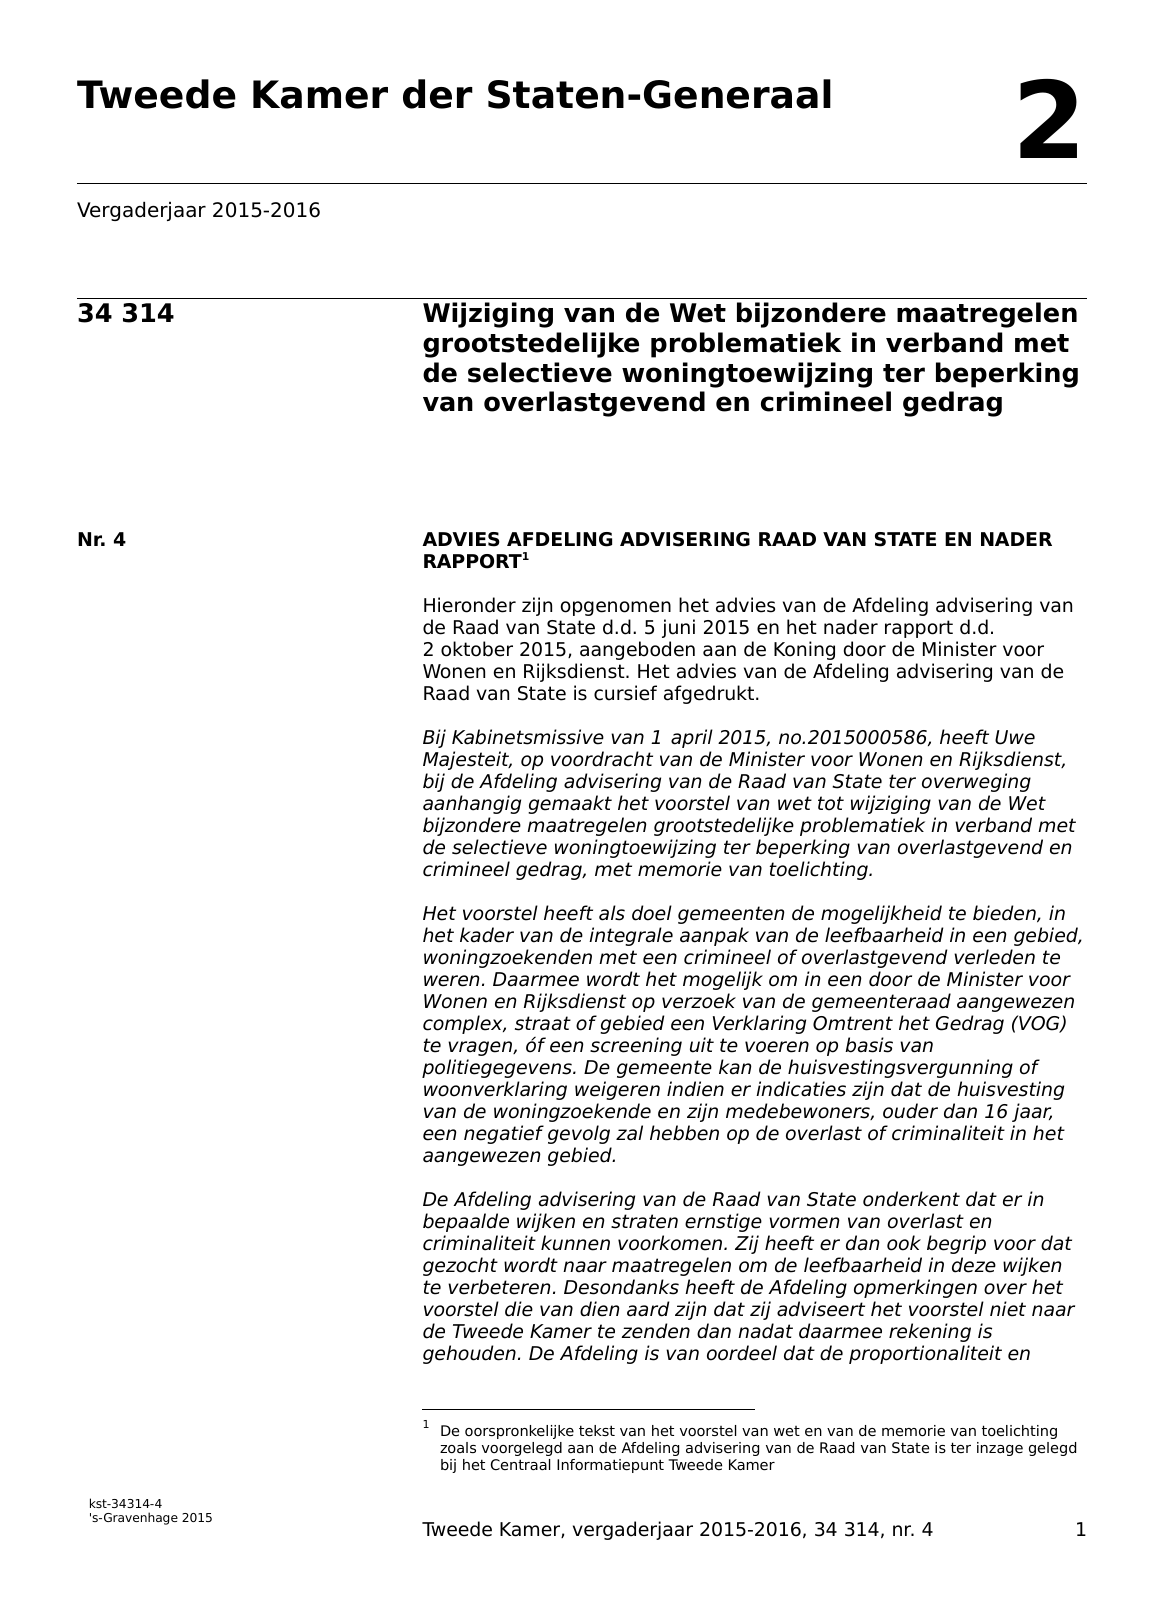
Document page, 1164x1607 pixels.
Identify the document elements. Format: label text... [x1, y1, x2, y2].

subtitle 34 314 Wijziging van de Wet bijzondere maatregelen grootstedelijke problematiek in verband met de selectieve woningtoewijzing ter beperking van overlastgevend en crimineel gedrag [77, 299, 1087, 418]
text Hieronder zijn opgenomen het advies van de Afdeling advisering van de Raad van State d.d. 5 juni 2015 en het nader rapport d.d. 2 oktober 2015, aangeboden aan de Koning door de Minister voor Wonen en Rijksdienst. Het advies van de Afdeling advisering van de Raad van State is cursief afgedrukt. [422, 595, 1087, 705]
text De oorspronkelijke tekst van het voorstel van wet en van de memorie van toelichting zoals voorgelegd aan de Afdeling advisering van de Raad van State is ter inzage gelegd bij het Centraal Informatiepunt Tweede Kamer [422, 1418, 1087, 1474]
subtitle Nr. 4 ADVIES AFDELING ADVISERING RAAD VAN STATE EN NADER RAPPORT [77, 529, 1087, 573]
table_cell Vergaderjaar 2015-2016 [77, 184, 1087, 298]
text 's-Gravenhage 2015 [88, 1511, 323, 1525]
text kst-34314-4 [88, 1497, 323, 1511]
text Het voorstel heeft als doel gemeenten de mogelijkheid te bieden, in het kader van de integrale aanpak van de leefbaarheid in een gebied, woningzoekenden met een crimineel of overlastgevend verleden te weren. Daarmee wordt het mogelijk om in een door de Minister voor Wonen en Rijksdienst op verzoek van de gemeenteraad aangewezen complex, straat of gebied een Verklaring Omtrent het Gedrag (VOG) te vragen, óf een screening uit te voeren op basis van politiegegevens. De gemeente kan de huisvestingsvergunning of woonverklaring weigeren indien er indicaties zijn dat de huisvesting van de woningzoekende en zijn medebewoners, ouder dan 16 jaar, een negatief gevolg zal hebben op de overlast of criminaliteit in het aangewezen gebied. [422, 903, 1087, 1167]
text De Afdeling advisering van de Raad van State onderkent dat er in bepaalde wijken en straten ernstige vormen van overlast en criminaliteit kunnen voorkomen. Zij heeft er dan ook begrip voor dat gezocht wordt naar maatregelen om de leefbaarheid in deze wijken te verbeteren. Desondanks heeft de Afdeling opmerkingen over het voorstel die van dien aard zijn dat zij adviseert het voorstel niet naar de Tweede Kamer te zenden dan nadat daarmee rekening is gehouden. De Afdeling is van oordeel dat de proportionaliteit en [422, 1189, 1087, 1365]
table_header 2 [886, 59, 1087, 183]
text Bij Kabinetsmissive van 1 april 2015, no.2015000586, heeft Uwe Majesteit, op voordracht van de Minister voor Wonen en Rijksdienst, bij de Afdeling advisering van de Raad van State ter overweging aanhangig gemaakt het voorstel van wet tot wijziging van de Wet bijzondere maatregelen grootstedelijke problematiek in verband met de selectieve woningtoewijzing ter beperking van overlastgevend en crimineel gedrag, met memorie van toelichting. [422, 727, 1087, 881]
table_header Tweede Kamer der Staten-Generaal [77, 59, 886, 183]
